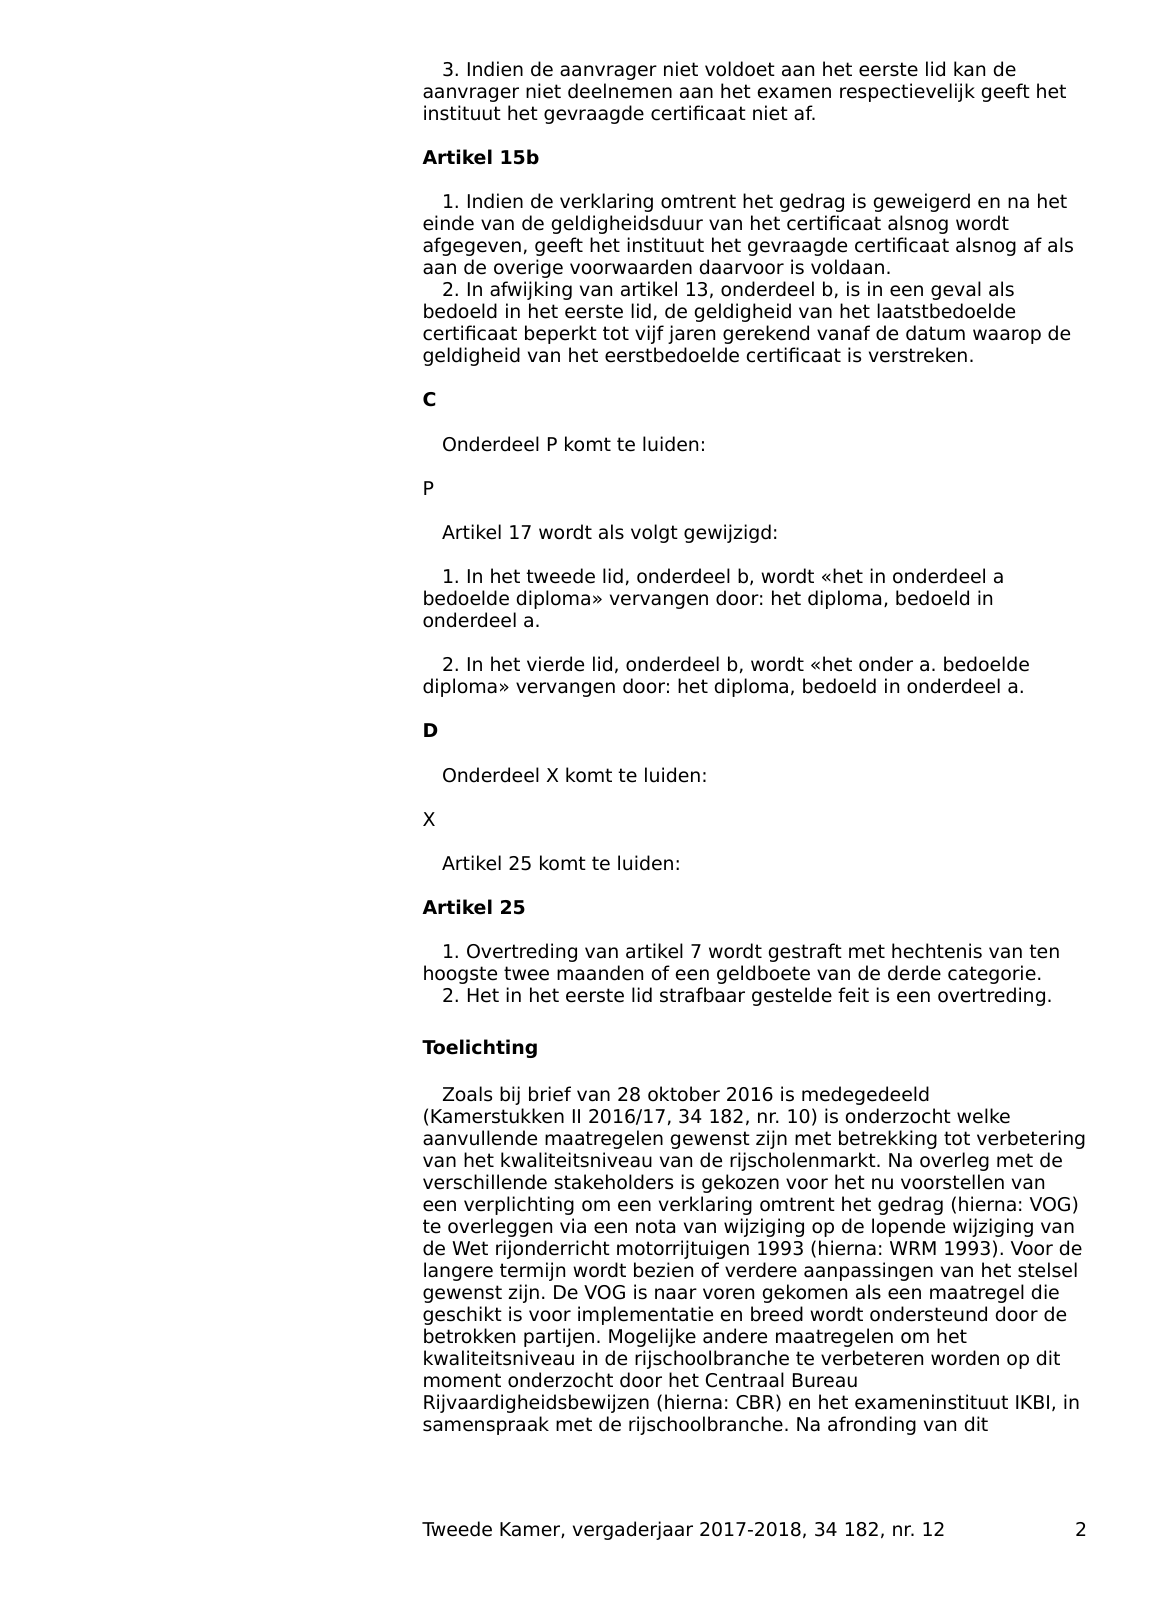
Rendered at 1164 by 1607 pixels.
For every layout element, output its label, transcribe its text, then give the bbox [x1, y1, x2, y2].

subtitle D [422, 720, 1087, 742]
text 1. Indien de verklaring omtrent het gedrag is geweigerd en na het einde van de geldigheidsduur van het certificaat alsnog wordt afgegeven, geeft het instituut het gevraagde certificaat alsnog af als aan de overige voorwaarden daarvoor is voldaan. [422, 191, 1087, 279]
subtitle Artikel 15b [422, 147, 1087, 169]
text 2. In afwijking van artikel 13, onderdeel b, is in een geval als bedoeld in het eerste lid, de geldigheid van het laatstbedoelde certificaat beperkt tot vijf jaren gerekend vanaf de datum waarop de geldigheid van het eerstbedoelde certificaat is verstreken. [422, 279, 1087, 367]
text 2. Het in het eerste lid strafbaar gestelde feit is een overtreding. [422, 985, 1087, 1007]
text Zoals bij brief van 28 oktober 2016 is medegedeeld (Kamerstukken II 2016/17, 34 182, nr. 10) is onderzocht welke aanvullende maatregelen gewenst zijn met betrekking tot verbetering van het kwaliteitsniveau van de rijscholenmarkt. Na overleg met de verschillende stakeholders is gekozen voor het nu voorstellen van een verplichting om een verklaring omtrent het gedrag (hierna: VOG) te overleggen via een nota van wijziging op de lopende wijziging van de Wet rijonderricht motorrijtuigen 1993 (hierna: WRM 1993). Voor de langere termijn wordt bezien of verdere aanpassingen van het stelsel gewenst zijn. De VOG is naar voren gekomen als een maatregel die geschikt is voor implementatie en breed wordt ondersteund door de betrokken partijen. Mogelijke andere maatregelen om het kwaliteitsniveau in de rijschoolbranche te verbeteren worden op dit moment onderzocht door het Centraal Bureau Rijvaardigheidsbewijzen (hierna: CBR) en het exameninstituut IKBI, in samenspraak met de rijschoolbranche. Na afronding van dit [422, 1084, 1087, 1436]
subtitle C [422, 389, 1087, 411]
subtitle X [422, 809, 1087, 831]
subtitle P [422, 478, 1087, 500]
subtitle Toelichting [422, 1037, 1087, 1059]
text Artikel 25 komt te luiden: [422, 853, 1087, 875]
text 2. In het vierde lid, onderdeel b, wordt «het onder a. bedoelde diploma» vervangen door: het diploma, bedoeld in onderdeel a. [422, 654, 1087, 698]
text Artikel 17 wordt als volgt gewijzigd: [422, 522, 1087, 544]
subtitle Artikel 25 [422, 897, 1087, 919]
text 1. Overtreding van artikel 7 wordt gestraft met hechtenis van ten hoogste twee maanden of een geldboete van de derde categorie. [422, 941, 1087, 985]
text Onderdeel X komt te luiden: [422, 764, 1087, 786]
text Onderdeel P komt te luiden: [422, 433, 1087, 456]
text 3. Indien de aanvrager niet voldoet aan het eerste lid kan de aanvrager niet deelnemen aan het examen respectievelijk geeft het instituut het gevraagde certificaat niet af. [422, 59, 1087, 125]
text 1. In het tweede lid, onderdeel b, wordt «het in onderdeel a bedoelde diploma» vervangen door: het diploma, bedoeld in onderdeel a. [422, 566, 1087, 632]
